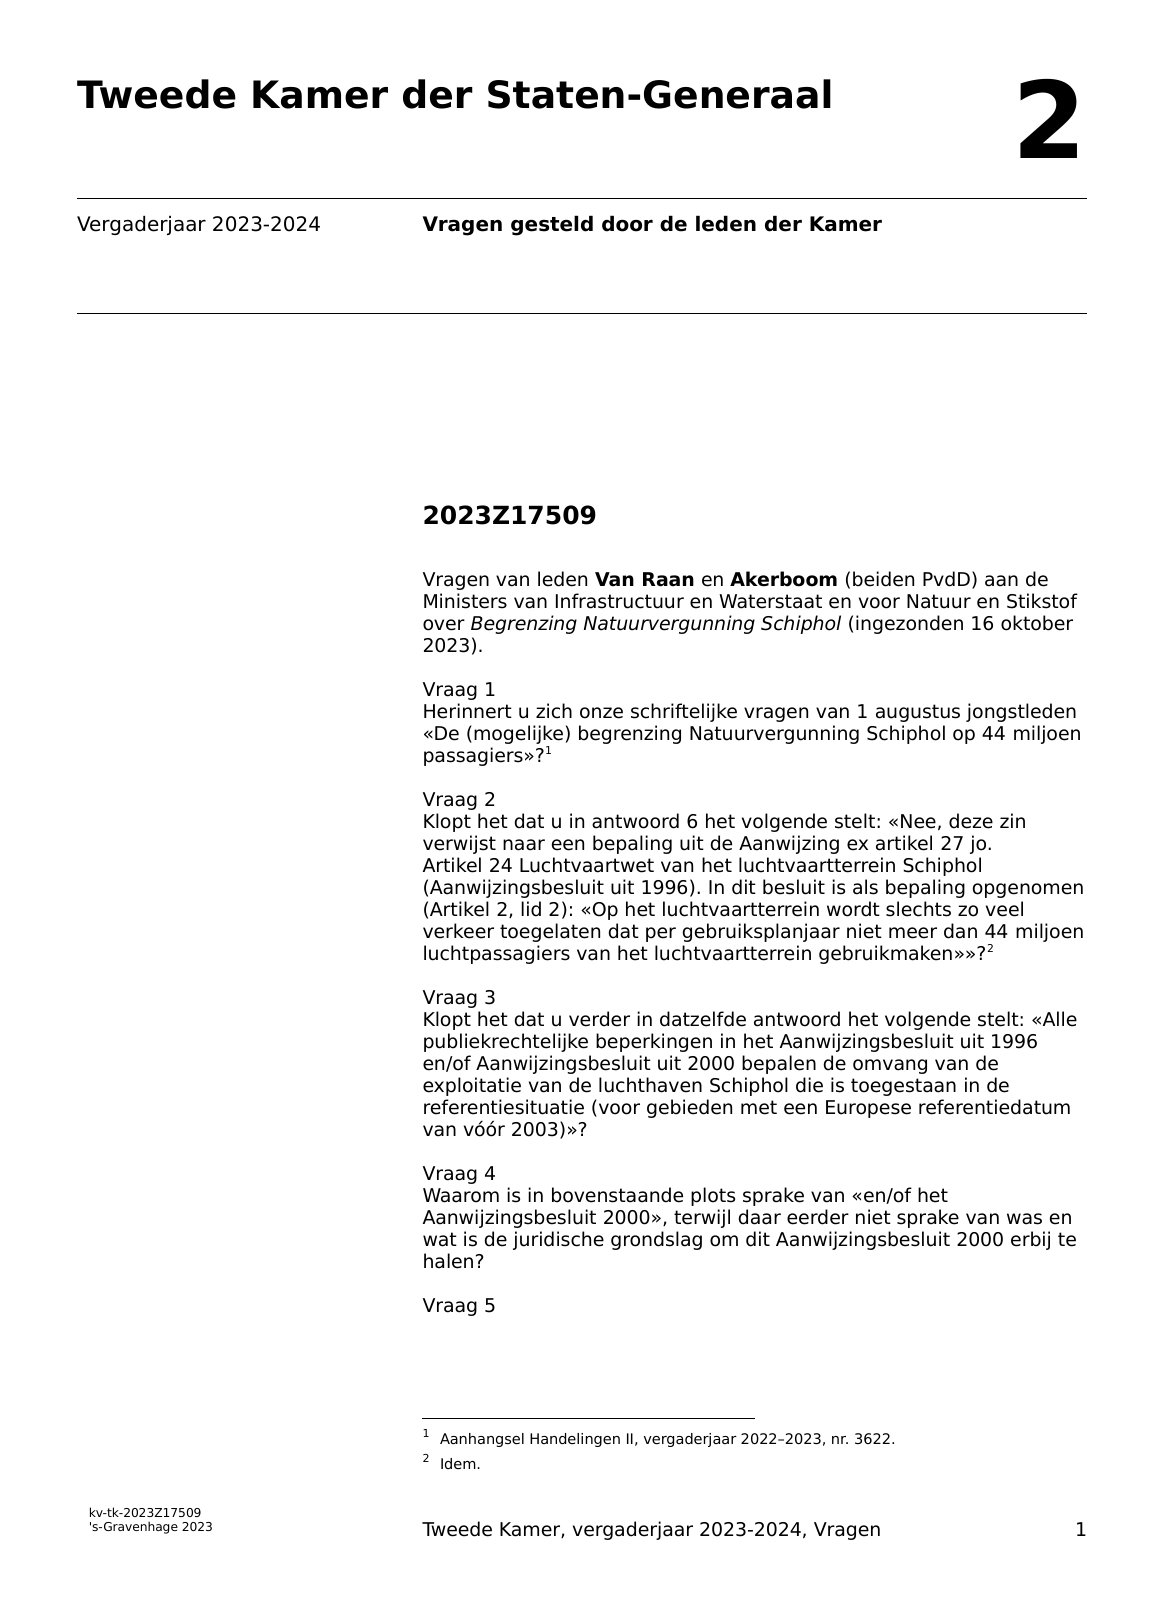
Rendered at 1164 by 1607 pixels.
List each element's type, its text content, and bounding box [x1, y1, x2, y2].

table_header Tweede Kamer der Staten-Generaal [77, 59, 886, 198]
text Klopt het dat u verder in datzelfde antwoord het volgende stelt: «Alle publiekrechtelijke beperkingen in het Aanwijzingsbesluit uit 1996 en/of Aanwijzingsbesluit uit 2000 bepalen de omvang van de exploitatie van de luchthaven Schiphol die is toegestaan in de referentiesituatie (voor gebieden met een Europese referentiedatum van vóór 2003)»? [422, 1009, 1087, 1141]
table_header 2 [886, 59, 1087, 198]
text Herinnert u zich onze schriftelijke vragen van 1 augustus jongstleden «De (mogelijke) begrenzing Natuurvergunning Schiphol op 44 miljoen passagiers»? [422, 701, 1087, 767]
text Vragen van leden Van Raan en Akerboom (beiden PvdD) aan de Ministers van Infrastructuur en Waterstaat en voor Natuur en Stikstof over Begrenzing Natuurvergunning Schiphol (ingezonden 16 oktober 2023). [422, 569, 1087, 657]
table_cell Vergaderjaar 2023-2024 [77, 199, 422, 313]
text Vraag 4 [422, 1163, 1087, 1185]
text Klopt het dat u in antwoord 6 het volgende stelt: «Nee, deze zin verwijst naar een bepaling uit de Aanwijzing ex artikel 27 jo. Artikel 24 Luchtvaartwet van het luchtvaartterrein Schiphol (Aanwijzingsbesluit uit 1996). In dit besluit is als bepaling opgenomen (Artikel 2, lid 2): «Op het luchtvaartterrein wordt slechts zo veel verkeer toegelaten dat per gebruiksplanjaar niet meer dan 44 miljoen luchtpassagiers van het luchtvaartterrein gebruikmaken»»? [422, 811, 1087, 965]
text Vraag 2 [422, 789, 1087, 811]
text Vraag 1 [422, 679, 1087, 701]
text Idem. [422, 1452, 1087, 1474]
text Vraag 5 [422, 1295, 1087, 1317]
text kv-tk-2023Z17509 [88, 1506, 323, 1520]
text 2023Z17509 [422, 501, 1087, 531]
text Vraag 3 [422, 987, 1087, 1009]
text Aanhangsel Handelingen II, vergaderjaar 2022–2023, nr. 3622. [422, 1427, 1087, 1449]
text Waarom is in bovenstaande plots sprake van «en/of het Aanwijzingsbesluit 2000», terwijl daar eerder niet sprake van was en wat is de juridische grondslag om dit Aanwijzingsbesluit 2000 erbij te halen? [422, 1185, 1087, 1273]
text 's-Gravenhage 2023 [88, 1520, 323, 1534]
table_cell Vragen gesteld door de leden der Kamer [422, 199, 1087, 313]
